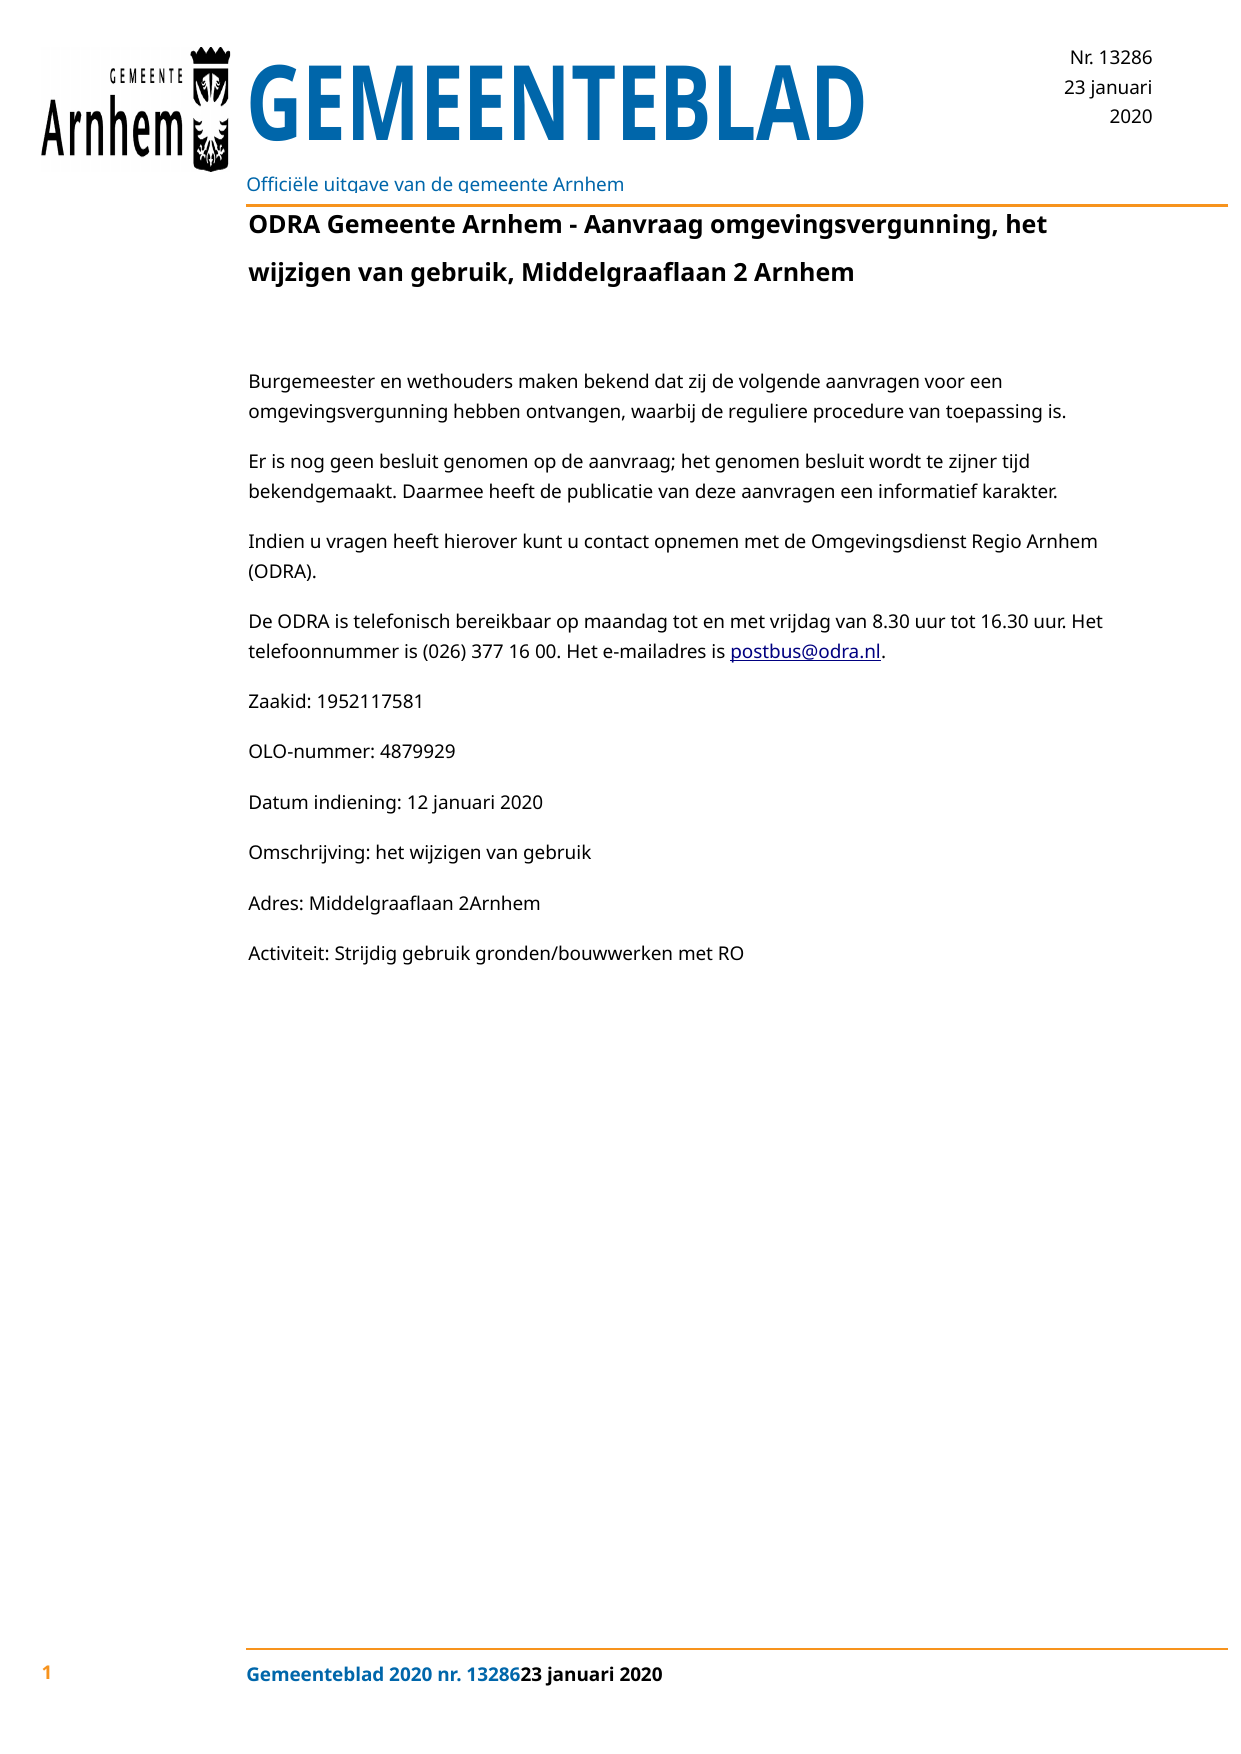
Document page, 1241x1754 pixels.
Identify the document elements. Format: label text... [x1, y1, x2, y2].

text Omschrijving: het wijzigen van gebruik [248, 839, 1152, 865]
text ODRA Gemeente Arnhem - Aanvraag omgevingsvergunning, het wijzigen van gebruik, Middelgraaflaan 2 Arnhem [248, 207, 1152, 288]
text Activiteit: Strijdig gebruik gronden/bouwwerken met RO [248, 940, 1152, 966]
text Datum indiening: 12 januari 2020 [248, 789, 1152, 815]
text Er is nog geen besluit genomen op de aanvraag; het genomen besluit wordt te zijner tijd bekendgemaakt. Daarmee heeft de publicatie van deze aanvragen een informatief karakter. [248, 448, 1152, 504]
text Burgemeester en wethouders maken bekend dat zij de volgende aanvragen voor een omgevingsvergunning hebben ontvangen, waarbij de reguliere procedure van toepassing is. [248, 368, 1152, 424]
text De ODRA is telefonisch bereikbaar op maandag tot en met vrijdag van 8.30 uur tot 16.30 uur. Het telefoonnummer is (026) 377 16 00. Het e-mailadres is postbus@odra.nl. [248, 608, 1152, 664]
text Adres: Middelgraaflaan 2Arnhem [248, 890, 1152, 916]
text Zaakid: 1952117581 [248, 688, 1152, 714]
text OLO-nummer: 4879929 [248, 739, 1152, 764]
text Indien u vragen heeft hierover kunt u contact opnemen met de Omgevingsdienst Regio Arnhem (ODRA). [248, 528, 1152, 584]
picture [41, 47, 231, 172]
